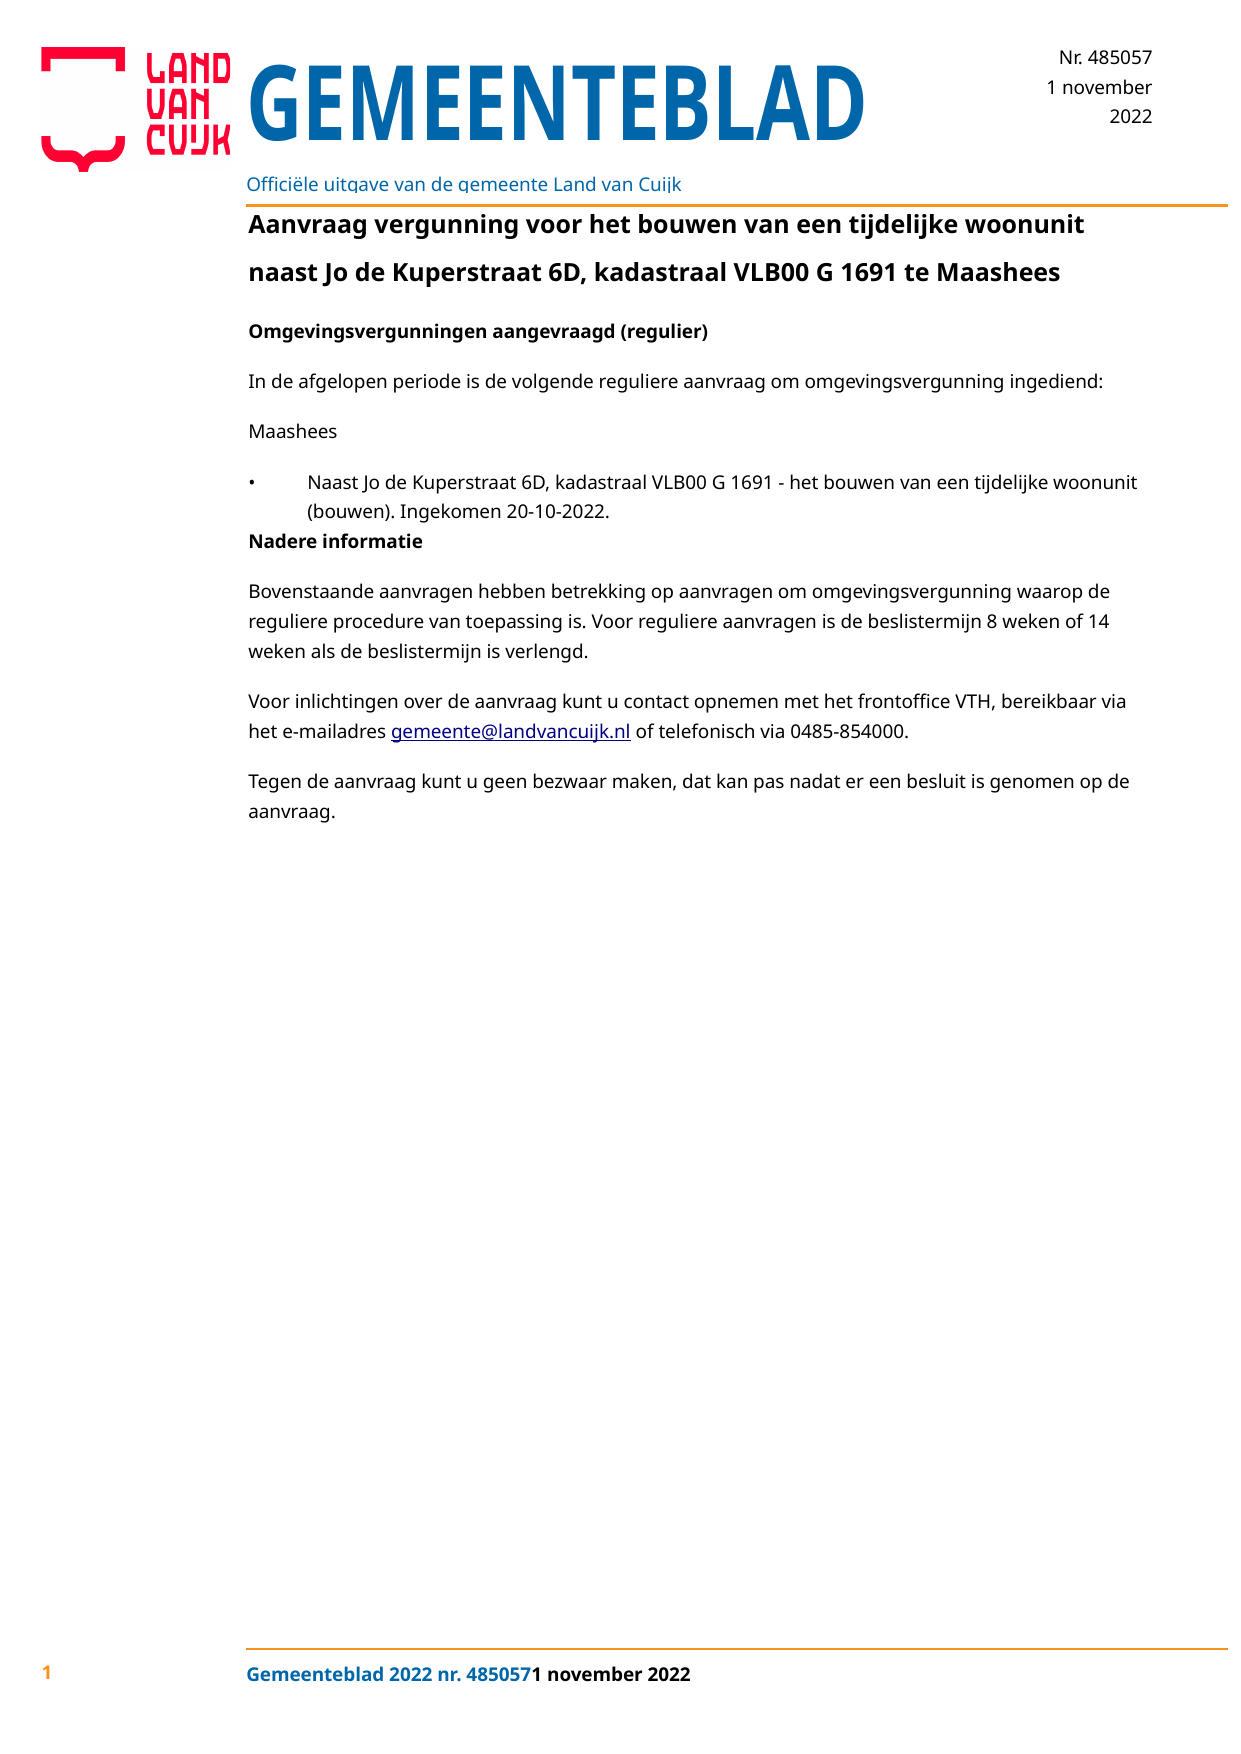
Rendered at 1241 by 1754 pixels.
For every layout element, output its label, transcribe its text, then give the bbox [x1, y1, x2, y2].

text Tegen de aanvraag kunt u geen bezwaar maken, dat kan pas nadat er een besluit is genomen op de aanvraag. [248, 768, 1152, 824]
text Omgevingsvergunningen aangevraagd (regulier) [248, 318, 1152, 344]
text Maashees [248, 419, 1152, 444]
text Aanvraag vergunning voor het bouwen van een tijdelijke woonunit naast Jo de Kuperstraat 6D, kadastraal VLB00 G 1691 te Maashees [248, 207, 1152, 288]
text Voor inlichtingen over de aanvraag kunt u contact opnemen met het frontoffice VTH, bereikbaar via het e-mailadres gemeente@landvancuijk.nl of telefonisch via 0485-854000. [248, 688, 1152, 744]
text In de afgelopen periode is de volgende reguliere aanvraag om omgevingsvergunning ingediend: [248, 368, 1152, 394]
text Nadere informatie [248, 528, 1152, 554]
text Bovenstaande aanvragen hebben betrekking op aanvragen om omgevingsvergunning waarop de reguliere procedure van toepassing is. Voor reguliere aanvragen is de beslistermijn 8 weken of 14 weken als de beslistermijn is verlengd. [248, 579, 1152, 664]
picture [41, 47, 231, 172]
list Naast Jo de Kuperstraat 6D, kadastraal VLB00 G 1691 - het bouwen van een tijdelijke woonunit (bouwen). Ingekomen 20-10-2022. [248, 469, 1152, 524]
